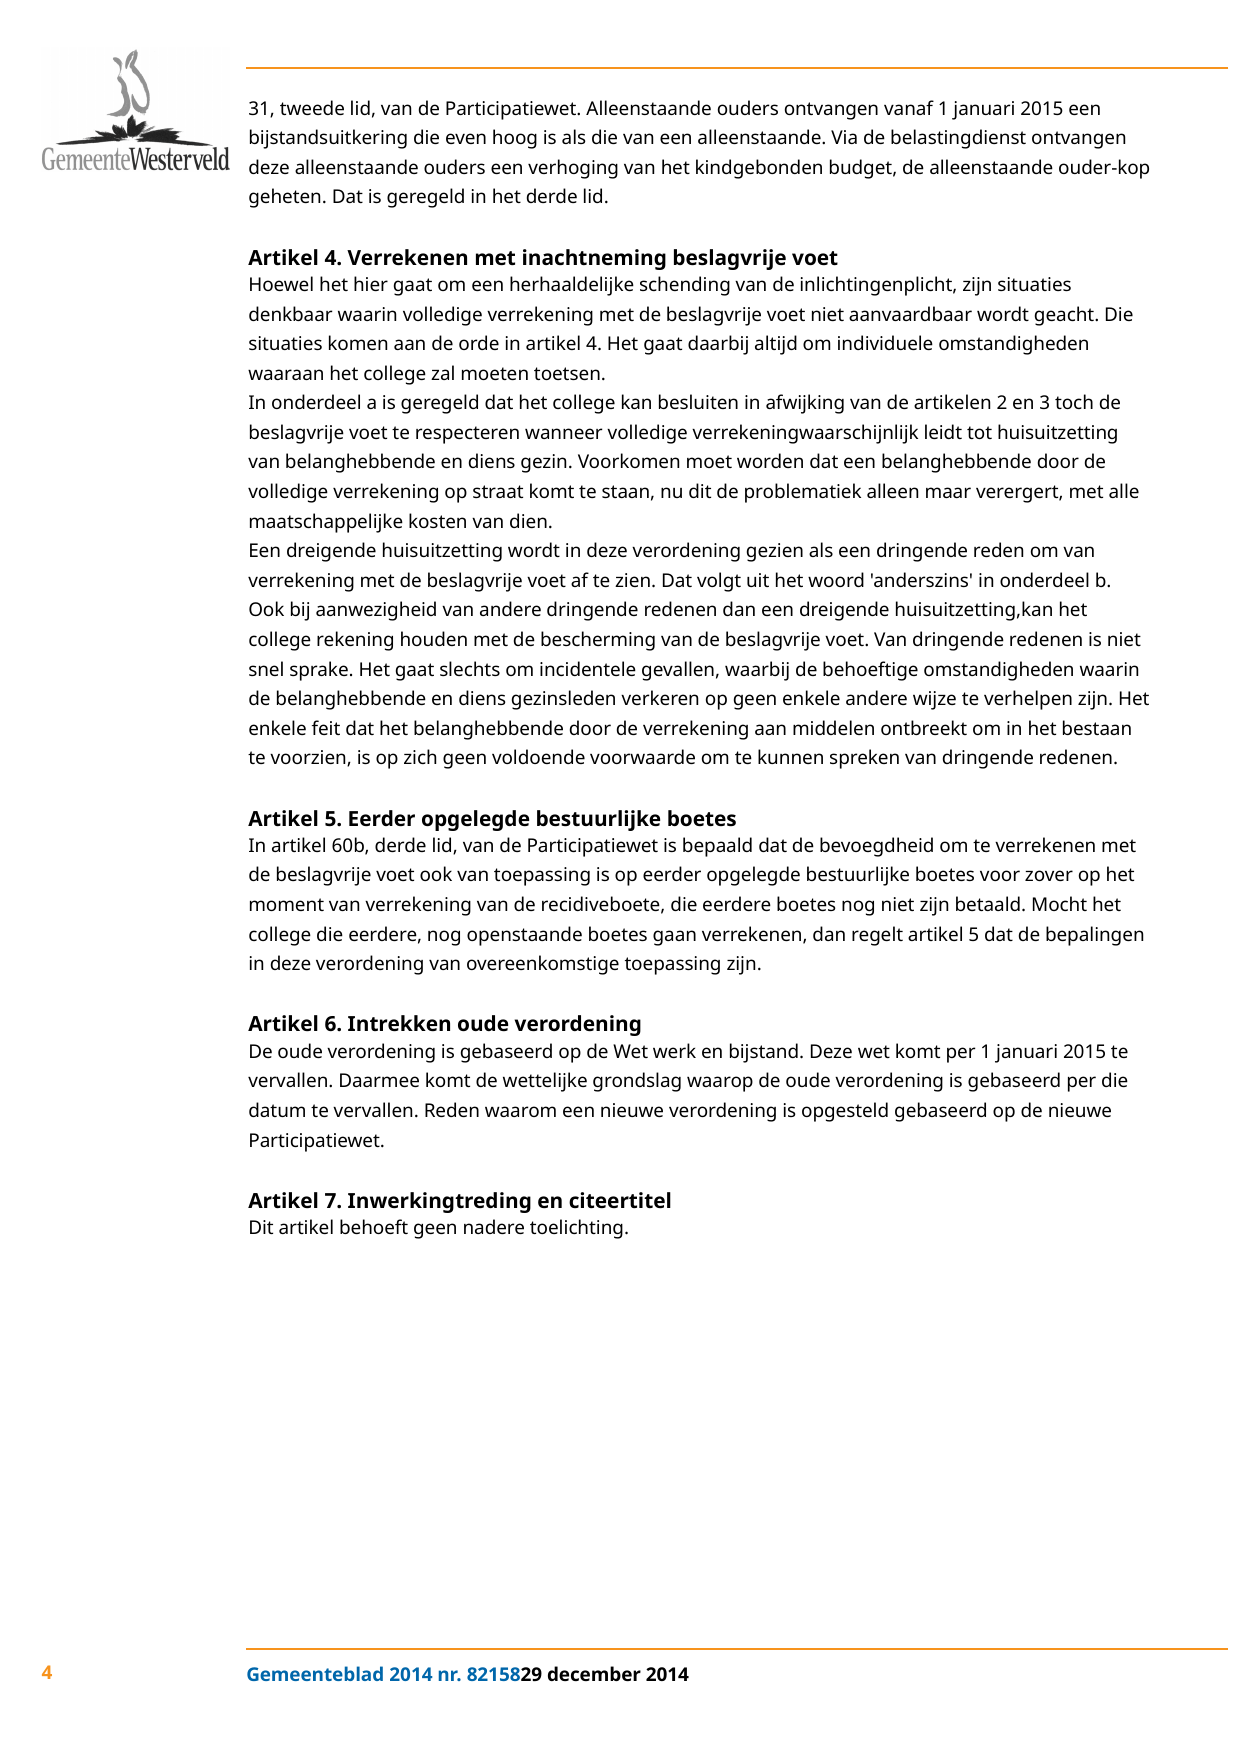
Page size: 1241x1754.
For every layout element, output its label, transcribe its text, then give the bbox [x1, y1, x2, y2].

picture [41, 47, 231, 172]
text In artikel 60b, derde lid, van de Participatiewet is bepaald dat de bevoegdheid om te verrekenen met de beslagvrije voet ook van toepassing is op eerder opgelegde bestuurlijke boetes voor zover op het moment van verrekening van de recidiveboete, die eerdere boetes nog niet zijn betaald. Mocht het college die eerdere, nog openstaande boetes gaan verrekenen, dan regelt artikel 5 dat de bepalingen in deze verordening van overeenkomstige toepassing zijn. [248, 832, 1152, 976]
text Hoewel het hier gaat om een herhaaldelijke schending van de inlichtingenplicht, zijn situaties denkbaar waarin volledige verrekening met de beslagvrije voet niet aanvaardbaar wordt geacht. Die situaties komen aan de orde in artikel 4. Het gaat daarbij altijd om individuele omstandigheden waaraan het college zal moeten toetsen. [248, 271, 1152, 386]
text Artikel 7. Inwerkingtreding en citeertitel [248, 1186, 1152, 1214]
text Artikel 6. Intrekken oude verordening [248, 1009, 1152, 1038]
text De oude verordening is gebaseerd op de Wet werk en bijstand. Deze wet komt per 1 januari 2015 te vervallen. Daarmee komt de wettelijke grondslag waarop de oude verordening is gebaseerd per die datum te vervallen. Reden waarom een nieuwe verordening is opgesteld gebaseerd op de nieuwe Participatiewet. [248, 1038, 1152, 1152]
text In onderdeel a is geregeld dat het college kan besluiten in afwijking van de artikelen 2 en 3 toch de beslagvrije voet te respecteren wanneer volledige verrekeningwaarschijnlijk leidt tot huisuitzetting van belanghebbende en diens gezin. Voorkomen moet worden dat een belanghebbende door de volledige verrekening op straat komt te staan, nu dit de problematiek alleen maar verergert, met alle maatschappelijke kosten van dien. [248, 389, 1152, 533]
text Artikel 5. Eerder opgelegde bestuurlijke boetes [248, 804, 1152, 832]
text 31, tweede lid, van de Participatiewet. Alleenstaande ouders ontvangen vanaf 1 januari 2015 een bijstandsuitkering die even hoog is als die van een alleenstaande. Via de belastingdienst ontvangen deze alleenstaande ouders een verhoging van het kindgebonden budget, de alleenstaande ouder-kop geheten. Dat is geregeld in het derde lid. [248, 95, 1152, 209]
text Een dreigende huisuitzetting wordt in deze verordening gezien als een dringende reden om van verrekening met de beslagvrije voet af te zien. Dat volgt uit het woord 'anderszins' in onderdeel b. Ook bij aanwezigheid van andere dringende redenen dan een dreigende huisuitzetting,kan het college rekening houden met de bescherming van de beslagvrije voet. Van dringende redenen is niet snel sprake. Het gaat slechts om incidentele gevallen, waarbij de behoeftige omstandigheden waarin de belanghebbende en diens gezinsleden verkeren op geen enkele andere wijze te verhelpen zijn. Het enkele feit dat het belanghebbende door de verrekening aan middelen ontbreekt om in het bestaan te voorzien, is op zich geen voldoende voorwaarde om te kunnen spreken van dringende redenen. [248, 537, 1152, 770]
text Dit artikel behoeft geen nadere toelichting. [248, 1214, 1152, 1240]
text Artikel 4. Verrekenen met inachtneming beslagvrije voet [248, 243, 1152, 271]
